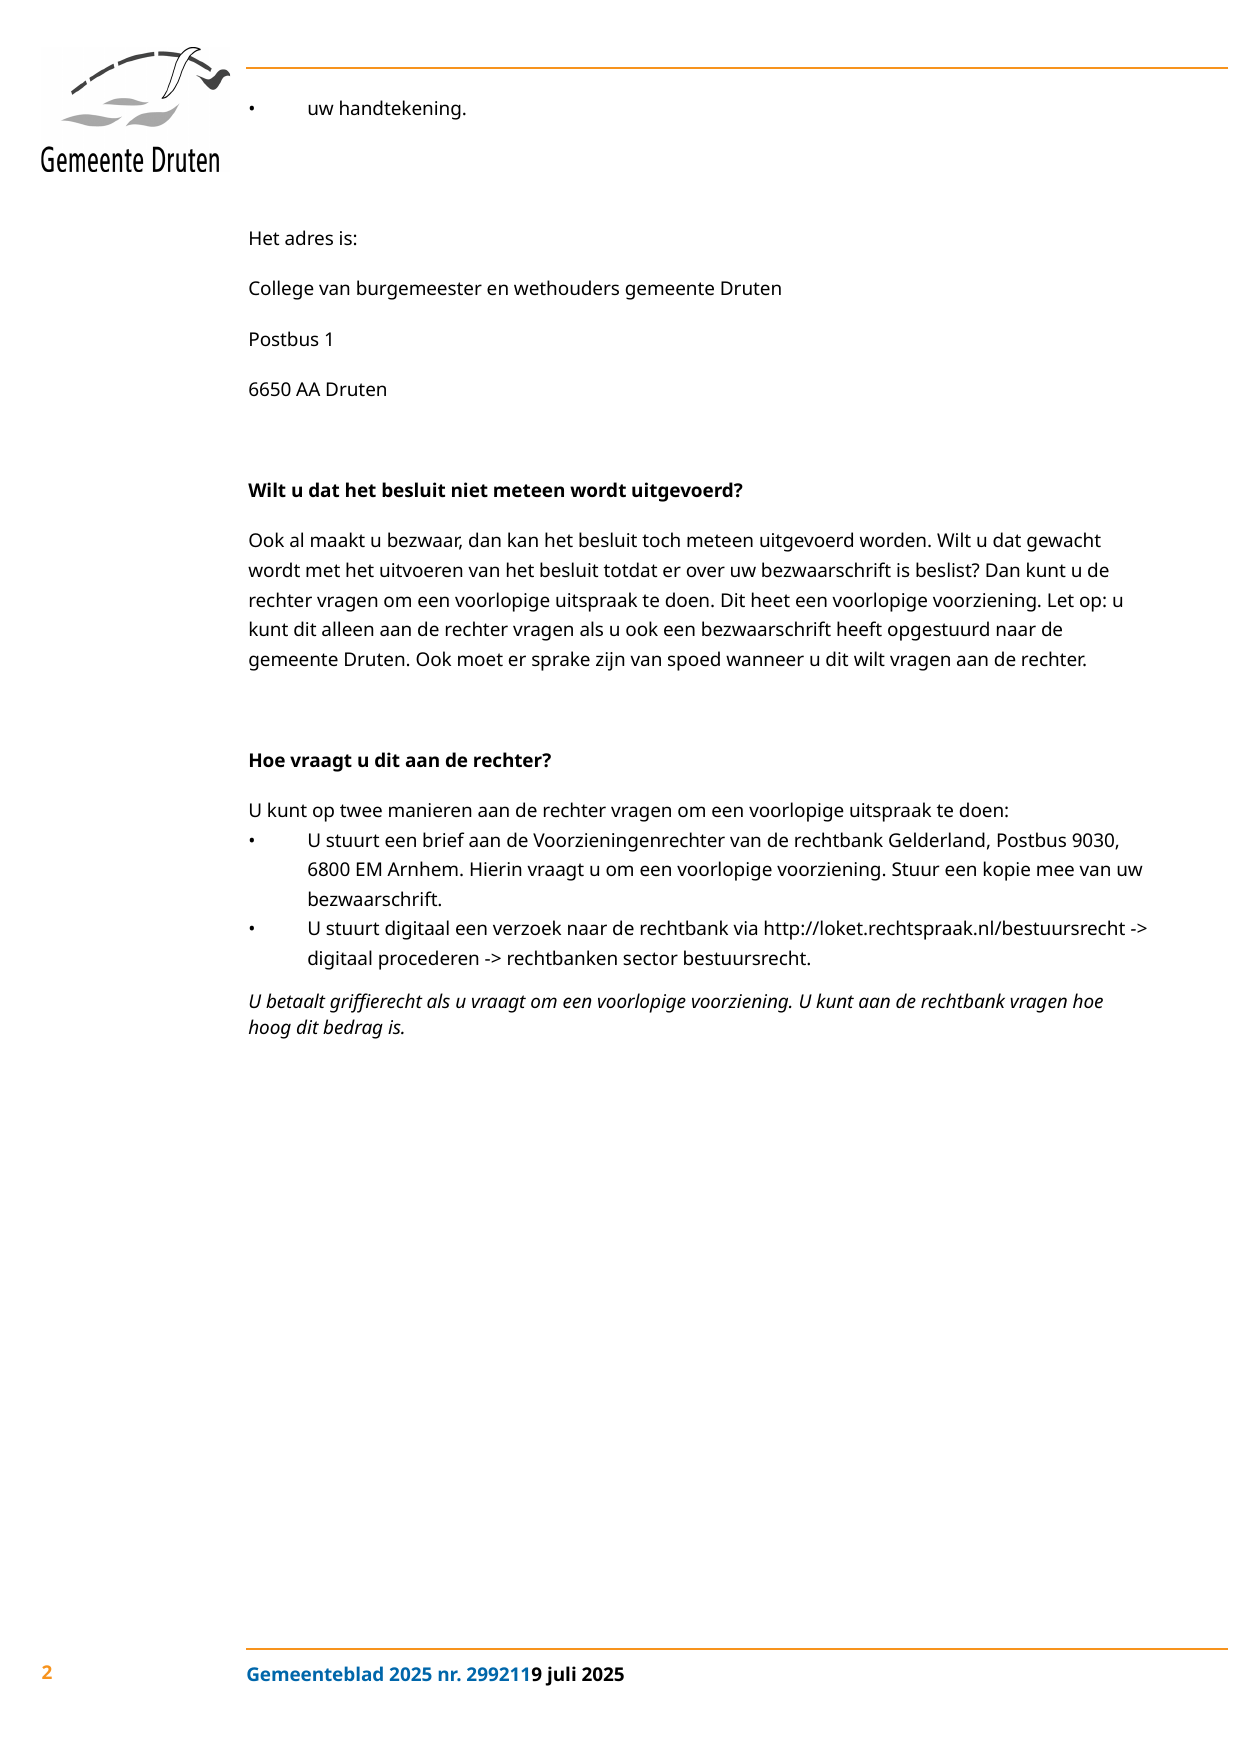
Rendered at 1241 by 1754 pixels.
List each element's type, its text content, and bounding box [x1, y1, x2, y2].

picture [41, 47, 231, 172]
text Het adres is: [248, 225, 1152, 251]
text 6650 AA Druten [248, 376, 1152, 402]
text Ook al maakt u bezwaar, dan kan het besluit toch meteen uitgevoerd worden. Wilt u dat gewacht wordt met het uitvoeren van het besluit totdat er over uw bezwaarschrift is beslist? Dan kunt u de rechter vragen om een voorlopige uitspraak te doen. Dit heet een voorlopige voorziening. Let op: u kunt dit alleen aan de rechter vragen als u ook een bezwaarschrift heeft opgestuurd naar de gemeente Druten. Ook moet er sprake zijn van spoed wanneer u dit wilt vragen aan de rechter. [248, 528, 1152, 672]
text College van burgemeester en wethouders gemeente Druten [248, 276, 1152, 301]
text U betaalt griffierecht als u vraagt om een voorlopige voorziening. U kunt aan de rechtbank vragen hoe hoog dit bedrag is. [248, 988, 1152, 1040]
text Wilt u dat het besluit niet meteen wordt uitgevoerd? [248, 477, 1152, 503]
list U stuurt een brief aan de Voorzieningenrechter van de rechtbank Gelderland, Postbus 9030, 6800 EM Arnhem. Hierin vraagt u om een voorlopige voorziening. Stuur een kopie mee van uw bezwaarschrift. [248, 827, 1152, 912]
text U kunt op twee manieren aan de rechter vragen om een voorlopige uitspraak te doen: [248, 797, 1152, 823]
list uw handtekening. [248, 95, 1152, 121]
text Postbus 1 [248, 326, 1152, 352]
text Hoe vraagt u dit aan de rechter? [248, 747, 1152, 773]
list U stuurt digitaal een verzoek naar de rechtbank via http://loket.rechtspraak.nl/bestuursrecht -> digitaal procederen -> rechtbanken sector bestuursrecht. [248, 916, 1152, 971]
